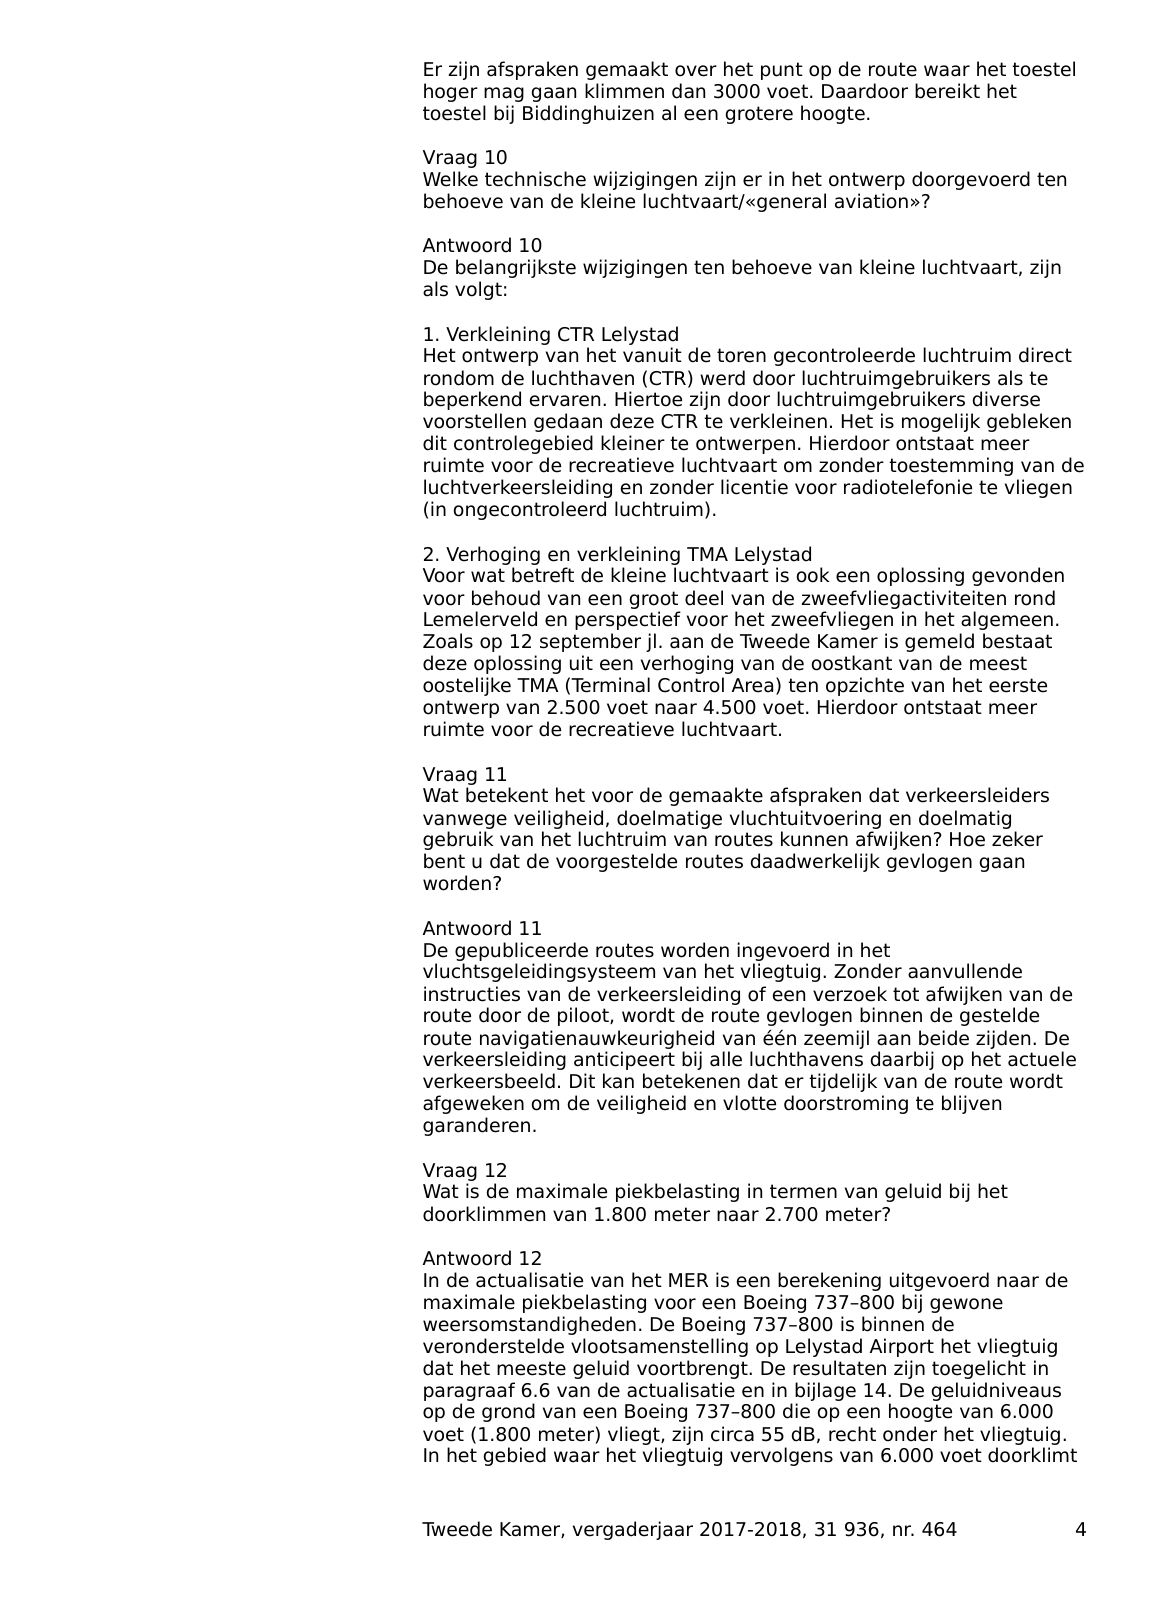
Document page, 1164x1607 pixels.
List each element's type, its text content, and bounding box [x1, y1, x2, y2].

text Welke technische wijzigingen zijn er in het ontwerp doorgevoerd ten behoeve van de kleine luchtvaart/«general aviation»? [422, 169, 1087, 213]
text Wat is de maximale piekbelasting in termen van geluid bij het doorklimmen van 1.800 meter naar 2.700 meter? [422, 1181, 1087, 1225]
text De gepubliceerde routes worden ingevoerd in het vluchtsgeleidingsysteem van het vliegtuig. Zonder aanvullende instructies van de verkeersleiding of een verzoek tot afwijken van de route door de piloot, wordt de route gevlogen binnen de gestelde route navigatienauwkeurigheid van één zeemijl aan beide zijden. De verkeersleiding anticipeert bij alle luchthavens daarbij op het actuele verkeersbeeld. Dit kan betekenen dat er tijdelijk van de route wordt afgeweken om de veiligheid en vlotte doorstroming te blijven garanderen. [422, 939, 1087, 1137]
text In de actualisatie van het MER is een berekening uitgevoerd naar de maximale piekbelasting voor een Boeing 737–800 bij gewone weersomstandigheden. De Boeing 737–800 is binnen de veronderstelde vlootsamenstelling op Lelystad Airport het vliegtuig dat het meeste geluid voortbrengt. De resultaten zijn toegelicht in paragraaf 6.6 van de actualisatie en in bijlage 14. De geluidniveaus op de grond van een Boeing 737–800 die op een hoogte van 6.000 voet (1.800 meter) vliegt, zijn circa 55 dB, recht onder het vliegtuig. In het gebied waar het vliegtuig vervolgens van 6.000 voet doorklimt [422, 1269, 1087, 1467]
text Er zijn afspraken gemaakt over het punt op de route waar het toestel hoger mag gaan klimmen dan 3000 voet. Daardoor bereikt het toestel bij Biddinghuizen al een grotere hoogte. [422, 59, 1087, 125]
text Wat betekent het voor de gemaakte afspraken dat verkeersleiders vanwege veiligheid, doelmatige vluchtuitvoering en doelmatig gebruik van het luchtruim van routes kunnen afwijken? Hoe zeker bent u dat de voorgestelde routes daadwerkelijk gevlogen gaan worden? [422, 785, 1087, 895]
text 2. Verhoging en verkleining TMA Lelystad [422, 543, 1087, 565]
text Voor wat betreft de kleine luchtvaart is ook een oplossing gevonden voor behoud van een groot deel van de zweefvliegactiviteiten rond Lemelerveld en perspectief voor het zweefvliegen in het algemeen. Zoals op 12 september jl. aan de Tweede Kamer is gemeld bestaat deze oplossing uit een verhoging van de oostkant van de meest oostelijke TMA (Terminal Control Area) ten opzichte van het eerste ontwerp van 2.500 voet naar 4.500 voet. Hierdoor ontstaat meer ruimte voor de recreatieve luchtvaart. [422, 565, 1087, 741]
text De belangrijkste wijzigingen ten behoeve van kleine luchtvaart, zijn als volgt: [422, 257, 1087, 301]
text Het ontwerp van het vanuit de toren gecontroleerde luchtruim direct rondom de luchthaven (CTR) werd door luchtruimgebruikers als te beperkend ervaren. Hiertoe zijn door luchtruimgebruikers diverse voorstellen gedaan deze CTR te verkleinen. Het is mogelijk gebleken dit controlegebied kleiner te ontwerpen. Hierdoor ontstaat meer ruimte voor de recreatieve luchtvaart om zonder toestemming van de luchtverkeersleiding en zonder licentie voor radiotelefonie te vliegen (in ongecontroleerd luchtruim). [422, 345, 1087, 521]
text Vraag 12 [422, 1159, 1087, 1181]
text Vraag 10 [422, 147, 1087, 169]
text Antwoord 11 [422, 917, 1087, 939]
text Vraag 11 [422, 763, 1087, 785]
text Antwoord 12 [422, 1248, 1087, 1269]
text 1. Verkleining CTR Lelystad [422, 323, 1087, 345]
text Antwoord 10 [422, 235, 1087, 257]
